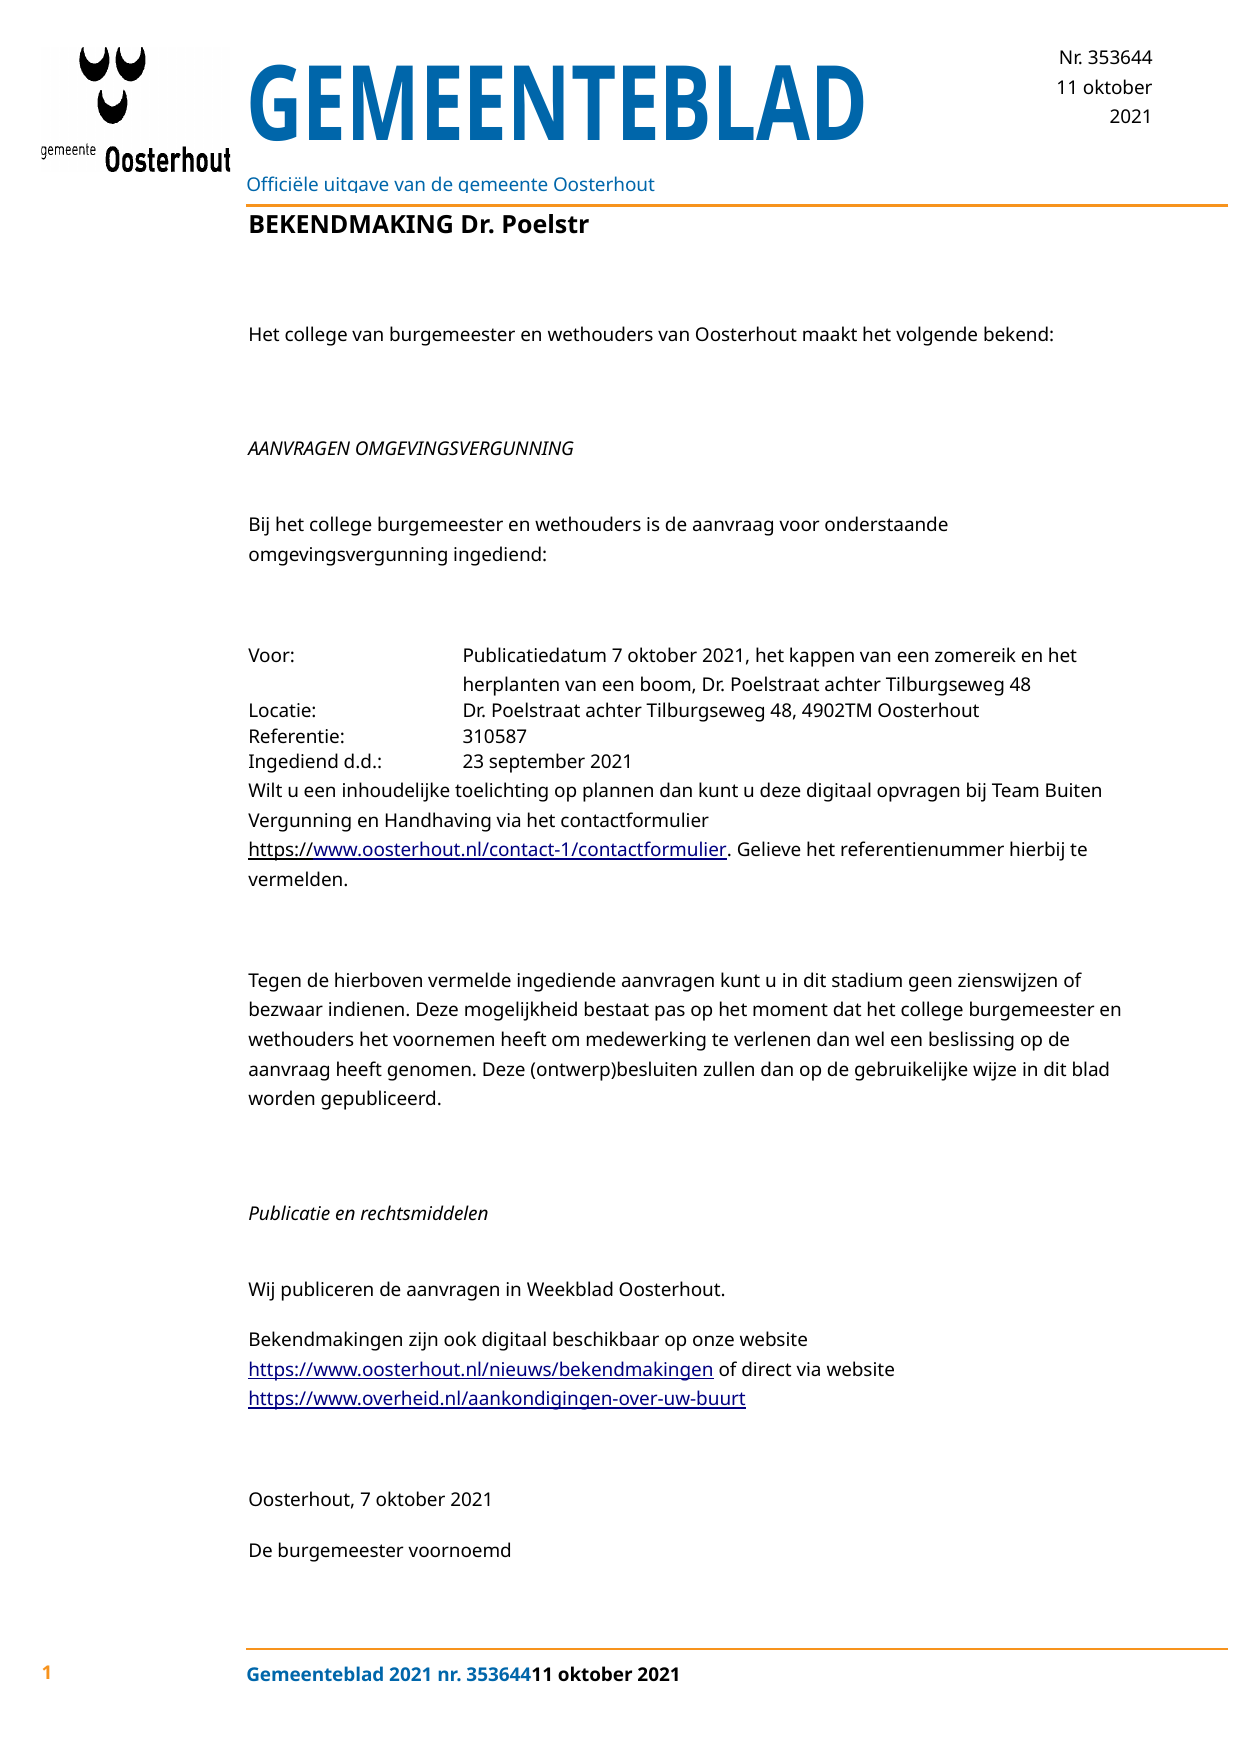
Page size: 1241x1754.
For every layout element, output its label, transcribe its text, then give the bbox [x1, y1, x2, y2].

table_cell 310587 [462, 723, 1152, 748]
text De burgemeester voornoemd [248, 1537, 1152, 1562]
text Tegen de hierboven vermelde ingediende aanvragen kunt u in dit stadium geen zienswijzen of bezwaar indienen. Deze mogelijkheid bestaat pas op het moment dat het college burgemeester en wethouders het voornemen heeft om medewerking te verlenen dan wel een beslissing op de aanvraag heeft genomen. Deze (ontwerp)besluiten zullen dan op de gebruikelijke wijze in dit blad worden gepubliceerd. [248, 967, 1152, 1111]
table_header Publicatiedatum 7 oktober 2021, het kappen van een zomereik en het herplanten van een boom, Dr. Poelstraat achter Tilburgseweg 48 [462, 642, 1152, 697]
table_cell Ingediend d.d.: [248, 749, 462, 774]
text BEKENDMAKING Dr. Poelstr [248, 207, 1152, 241]
text Bekendmakingen zijn ook digitaal beschikbaar op onze website https://www.oosterhout.nl/nieuws/bekendmakingen of direct via website https://www.overheid.nl/aankondigingen-over-uw-buurt [248, 1326, 1152, 1411]
text Bij het college burgemeester en wethouders is de aanvraag voor onderstaande omgevingsvergunning ingediend: [248, 511, 1152, 567]
text Publicatie en rechtsmiddelen [248, 1200, 1152, 1226]
text Oosterhout, 7 oktober 2021 [248, 1486, 1152, 1512]
table_cell Dr. Poelstraat achter Tilburgseweg 48, 4902TM Oosterhout [462, 697, 1152, 723]
text AANVRAGEN OMGEVINGSVERGUNNING [248, 435, 1152, 461]
picture [41, 47, 231, 172]
text Het college van burgemeester en wethouders van Oosterhout maakt het volgende bekend: [248, 321, 1152, 346]
text Wilt u een inhoudelijke toelichting op plannen dan kunt u deze digitaal opvragen bij Team Buiten Vergunning en Handhaving via het contactformulier https://www.oosterhout.nl/contact-1/contactformulier. Gelieve het referentienummer hierbij te vermelden. [248, 777, 1152, 892]
table_header Voor: [248, 642, 462, 697]
text Wij publiceren de aanvragen in Weekblad Oosterhout. [248, 1276, 1152, 1302]
table_cell 23 september 2021 [462, 749, 1152, 774]
table_cell Referentie: [248, 723, 462, 748]
table_cell Locatie: [248, 697, 462, 723]
